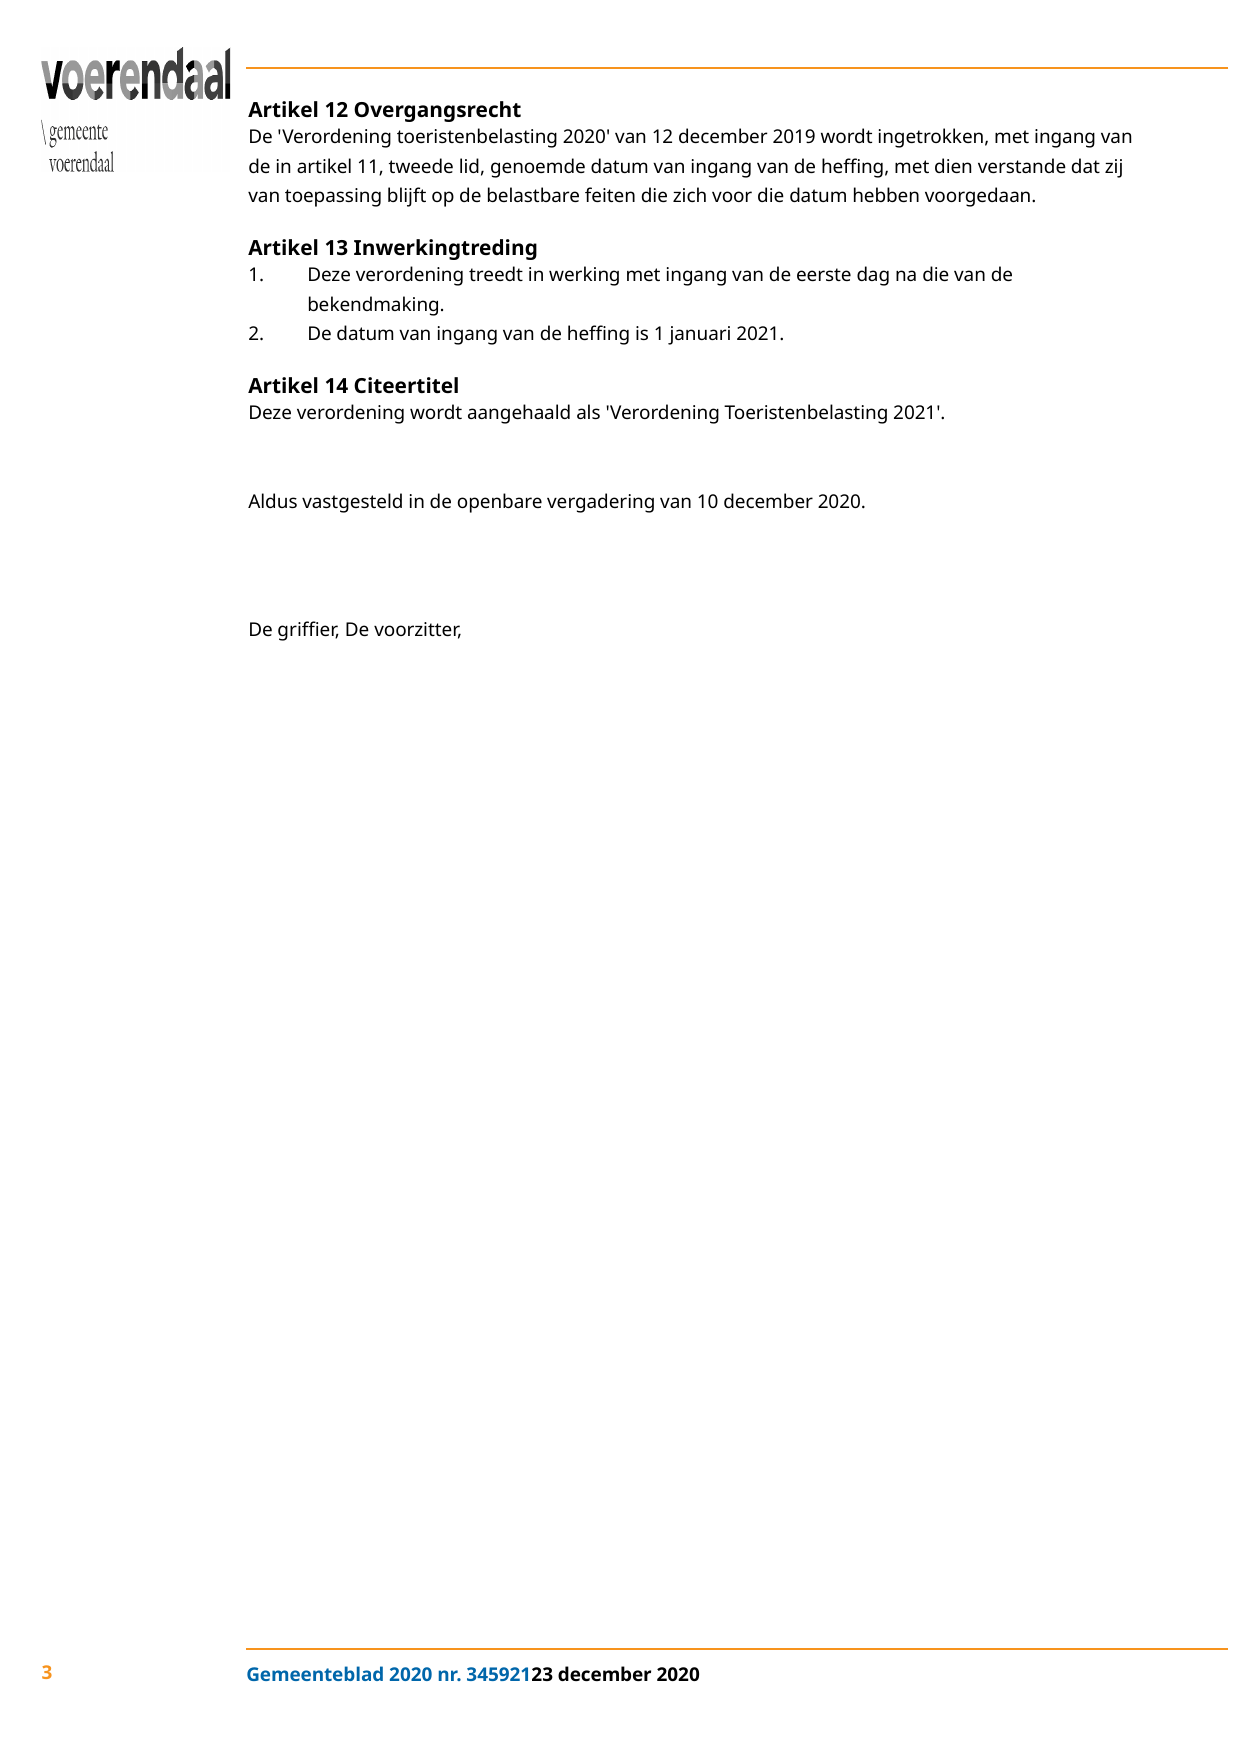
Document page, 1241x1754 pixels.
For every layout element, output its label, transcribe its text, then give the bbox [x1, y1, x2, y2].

text Artikel 13 Inwerkingtreding [248, 233, 1152, 261]
text Artikel 14 Citeertitel [248, 371, 1152, 399]
text De 'Verordening toeristenbelasting 2020' van 12 december 2019 wordt ingetrokken, met ingang van de in artikel 11, tweede lid, genoemde datum van ingang van de heffing, met dien verstande dat zij van toepassing blijft op de belastbare feiten die zich voor die datum hebben voorgedaan. [248, 123, 1152, 208]
text Artikel 12 Overgangsrecht [248, 95, 1152, 123]
text De griffier, De voorzitter, [248, 617, 1152, 642]
text Aldus vastgesteld in de openbare vergadering van 10 december 2020. [248, 488, 1152, 514]
list De datum van ingang van de heffing is 1 januari 2021. [248, 320, 1152, 346]
list Deze verordening treedt in werking met ingang van de eerste dag na die van de bekendmaking. [248, 261, 1152, 317]
text Deze verordening wordt aangehaald als 'Verordening Toeristenbelasting 2021'. [248, 399, 1152, 425]
picture [41, 47, 231, 172]
